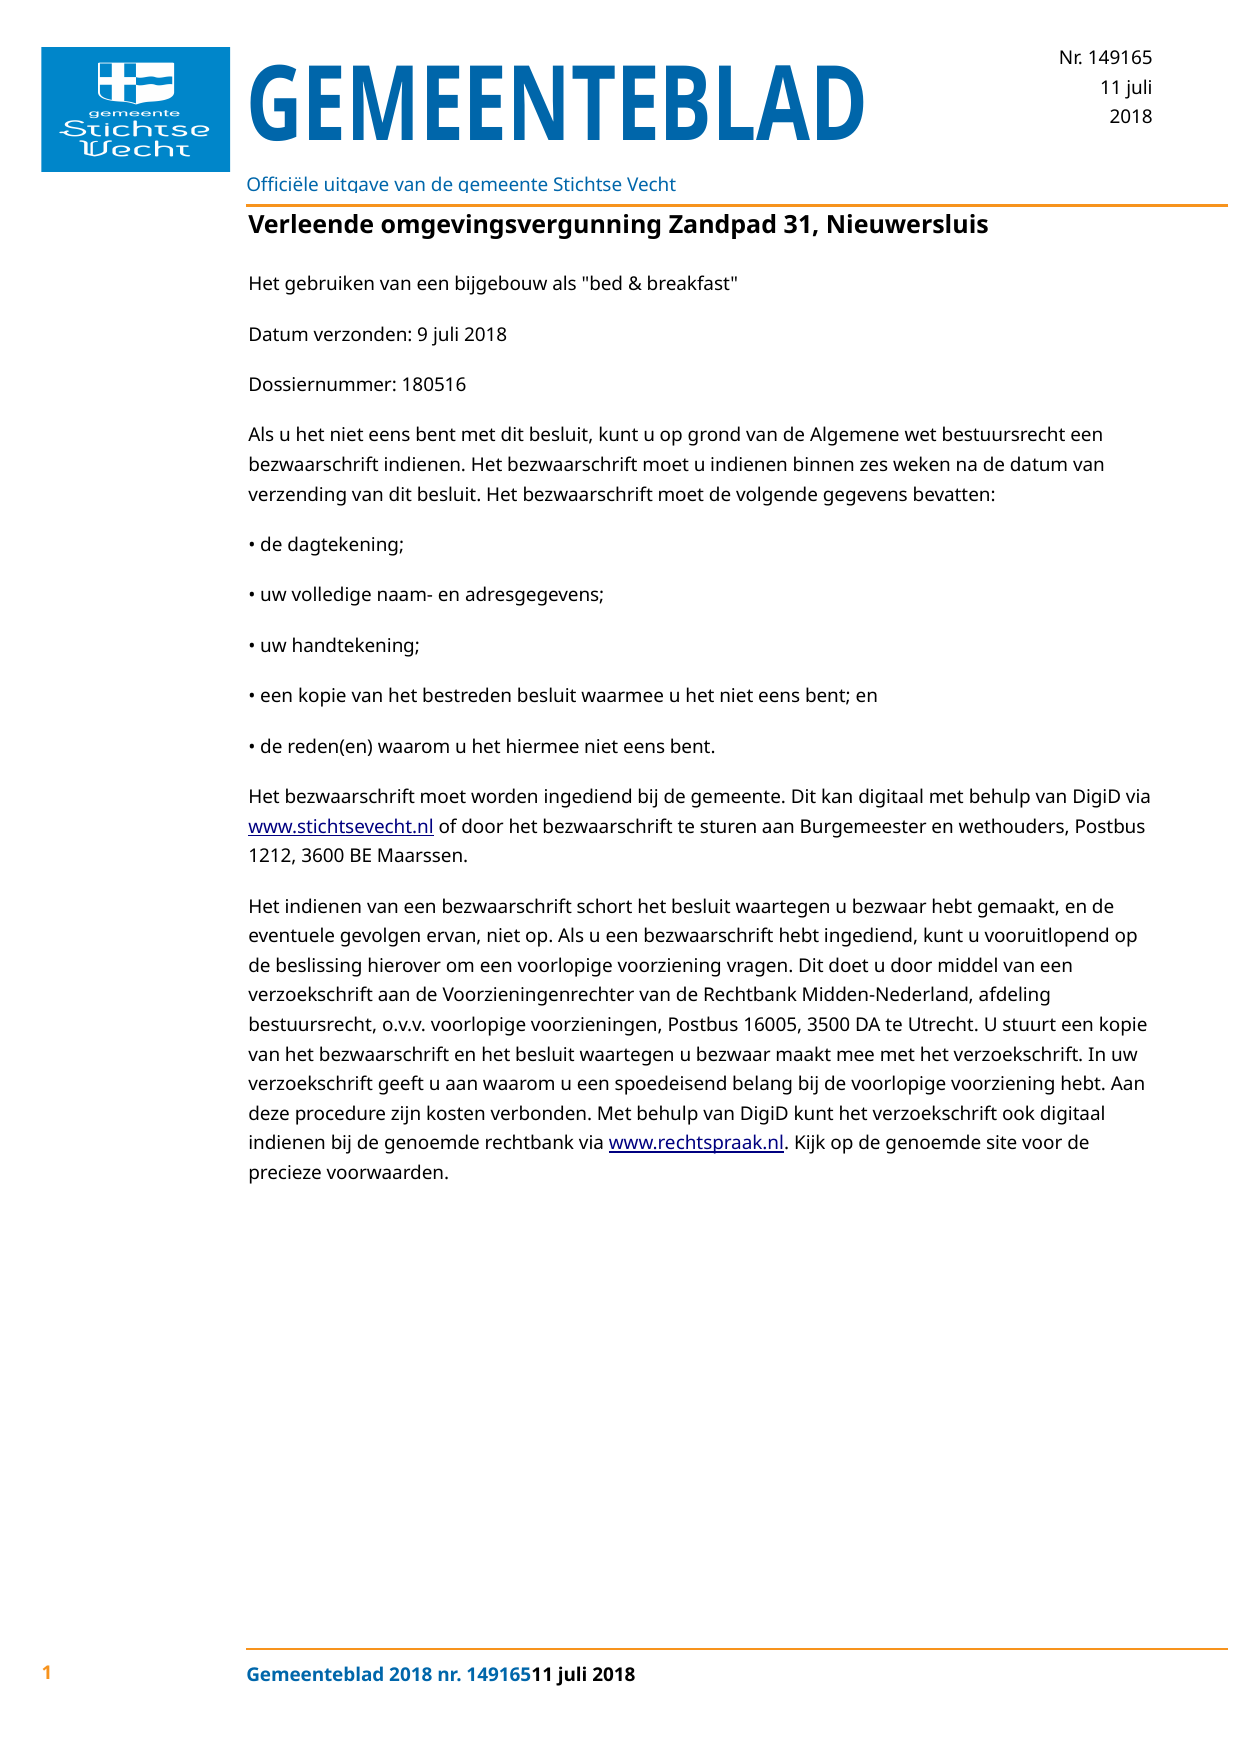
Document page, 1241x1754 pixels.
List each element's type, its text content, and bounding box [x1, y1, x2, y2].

text Dossiernummer: 180516 [248, 371, 1152, 397]
text • uw handtekening; [248, 632, 1152, 658]
text • een kopie van het bestreden besluit waarmee u het niet eens bent; en [248, 682, 1152, 708]
picture [99, 63, 135, 101]
text Het bezwaarschrift moet worden ingediend bij de gemeente. Dit kan digitaal met behulp van DigiD via www.stichtsevecht.nl of door het bezwaarschrift te sturen aan Burgemeester en wethouders, Postbus 1212, 3600 BE Maarssen. [248, 783, 1152, 868]
text Als u het niet eens bent met dit besluit, kunt u op grond van de Algemene wet bestuursrecht een bezwaarschrift indienen. Het bezwaarschrift moet u indienen binnen zes weken na de datum van verzending van dit besluit. Het bezwaarschrift moet de volgende gegevens bevatten: [248, 422, 1152, 506]
picture [137, 63, 174, 103]
text • uw volledige naam- en adresgegevens; [248, 582, 1152, 607]
text Verleende omgevingsvergunning Zandpad 31, Nieuwersluis [248, 207, 1152, 241]
text Het indienen van een bezwaarschrift schort het besluit waartegen u bezwaar hebt gemaakt, en de eventuele gevolgen ervan, niet op. Als u een bezwaarschrift hebt ingediend, kunt u vooruitlopend op de beslissing hierover om een voorlopige voorziening vragen. Dit doet u door middel van een verzoekschrift aan de Voorzieningenrechter van de Rechtbank Midden-Nederland, afdeling bestuursrecht, o.v.v. voorlopige voorzieningen, Postbus 16005, 3500 DA te Utrecht. U stuurt een kopie van het bezwaarschrift en het besluit waartegen u bezwaar maakt mee met het verzoekschrift. In uw verzoekschrift geeft u aan waarom u een spoedeisend belang bij de voorlopige voorziening hebt. Aan deze procedure zijn kosten verbonden. Met behulp van DigiD kunt het verzoekschrift ook digitaal indienen bij de genoemde rechtbank via www.rechtspraak.nl. Kijk op de genoemde site voor de precieze voorwaarden. [248, 893, 1152, 1185]
text Datum verzonden: 9 juli 2018 [248, 321, 1152, 346]
text • de reden(en) waarom u het hiermee niet eens bent. [248, 733, 1152, 758]
text • de dagtekening; [248, 531, 1152, 557]
text Het gebruiken van een bijgebouw als "bed & breakfast" [248, 270, 1152, 296]
